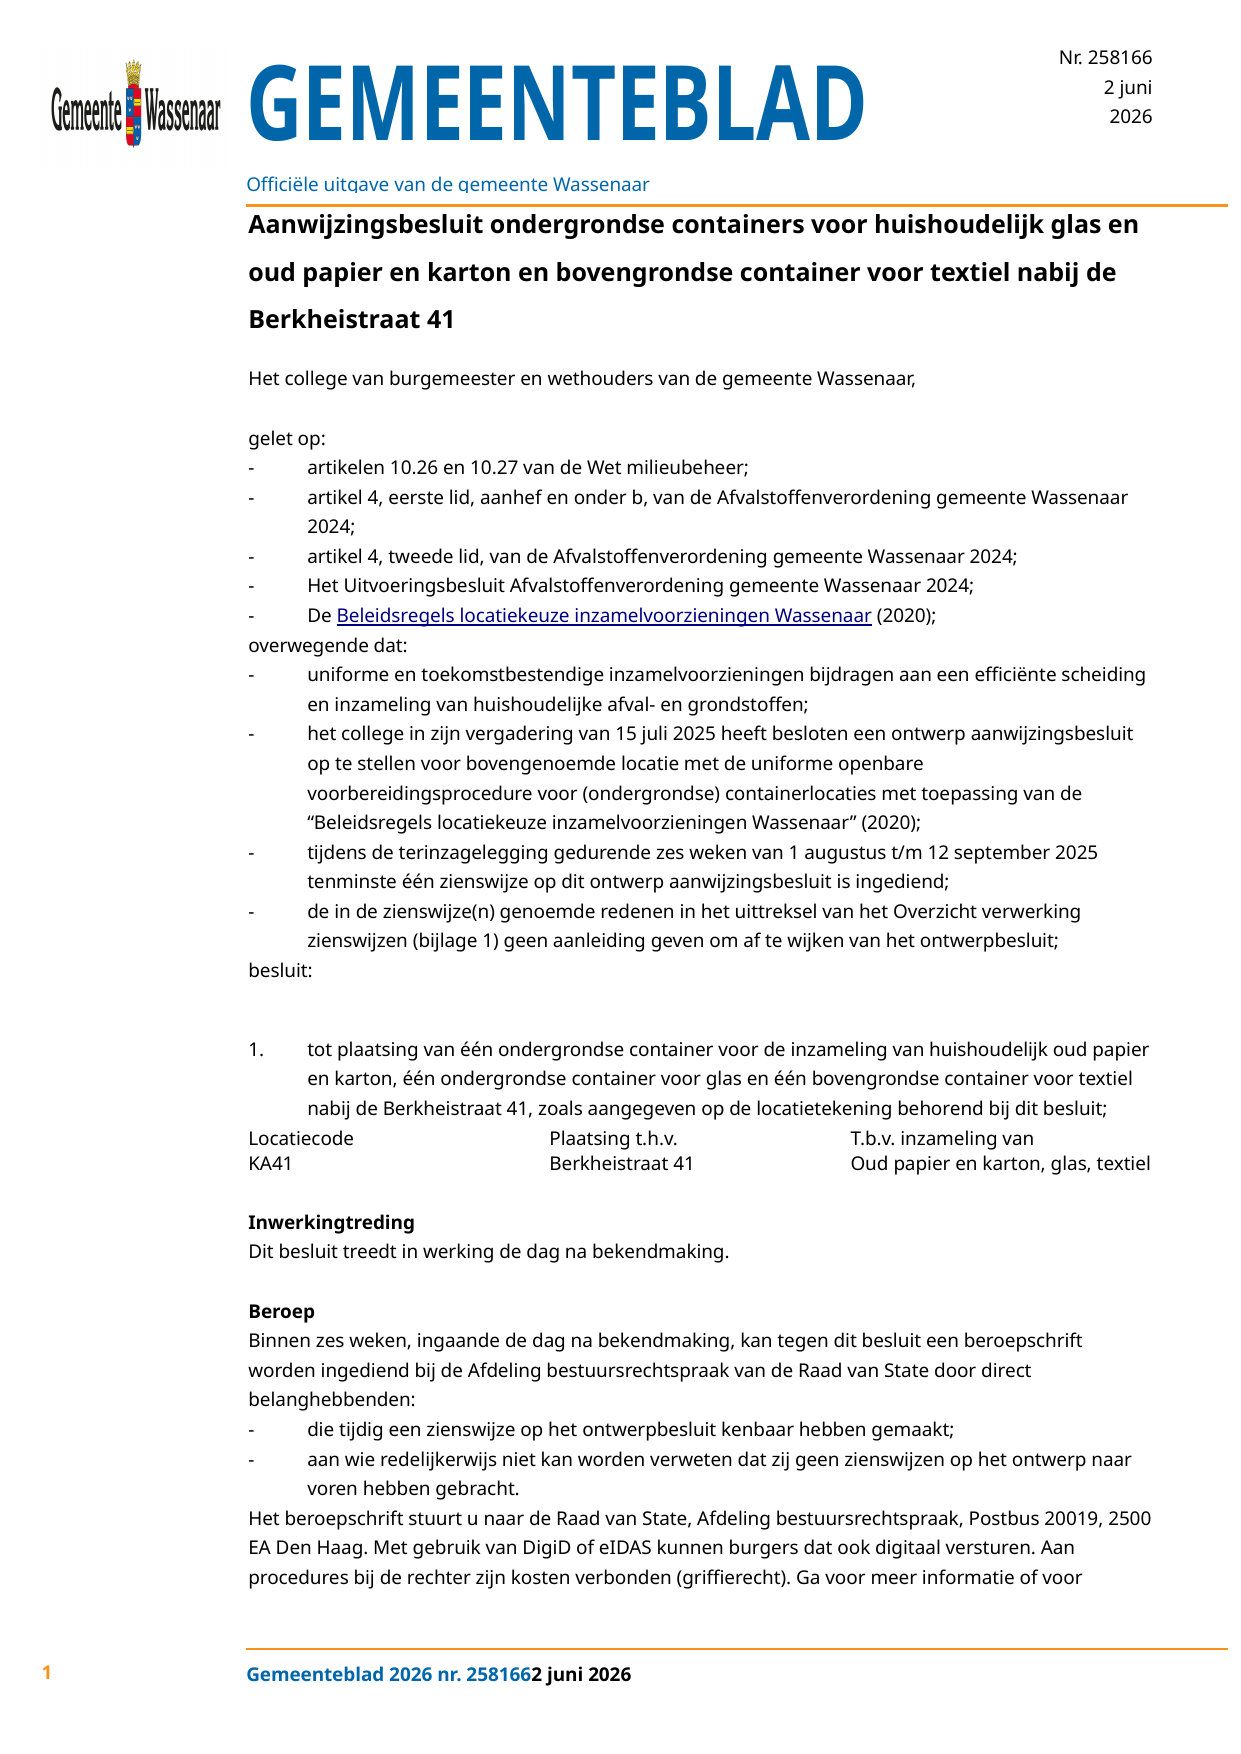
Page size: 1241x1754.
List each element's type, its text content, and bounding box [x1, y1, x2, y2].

list het college in zijn vergadering van 15 juli 2025 heeft besloten een ontwerp aanwijzingsbesluit op te stellen voor bovengenoemde locatie met de uniforme openbare voorbereidingsprocedure voor (ondergrondse) containerlocaties met toepassing van de “Beleidsregels locatiekeuze inzamelvoorzieningen Wassenaar” (2020); [248, 721, 1152, 835]
list tot plaatsing van één ondergrondse container voor de inzameling van huishoudelijk oud papier en karton, één ondergrondse container voor glas en één bovengrondse container voor textiel nabij de Berkheistraat 41, zoals aangegeven op de locatietekening behorend bij dit besluit; [248, 1036, 1152, 1121]
text Aanwijzingsbesluit ondergrondse containers voor huishoudelijk glas en oud papier en karton en bovengrondse container voor textiel nabij de Berkheistraat 41 [248, 207, 1152, 336]
text Dit besluit treedt in werking de dag na bekendmaking. [248, 1239, 1152, 1264]
text Beroep [248, 1298, 1152, 1324]
text overwegende dat: [248, 632, 1152, 657]
text gelet op: [248, 425, 1152, 450]
table_cell Oud papier en karton, glas, textiel [850, 1151, 1152, 1176]
list artikelen 10.26 en 10.27 van de Wet milieubeheer; [248, 454, 1152, 480]
list die tijdig een zienswijze op het ontwerpbesluit kenbaar hebben gemaakt; [248, 1416, 1152, 1442]
text Inwerkingtreding [248, 1209, 1152, 1235]
list aan wie redelijkerwijs niet kan worden verweten dat zij geen zienswijzen op het ontwerp naar voren hebben gebracht. [248, 1446, 1152, 1501]
text Binnen zes weken, ingaande de dag na bekendmaking, kan tegen dit besluit een beroepschrift worden ingediend bij de Afdeling bestuursrechtspraak van de Raad van State door direct belanghebbenden: [248, 1327, 1152, 1412]
table_header Plaatsing t.h.v. [549, 1125, 850, 1151]
list artikel 4, eerste lid, aanhef en onder b, van de Afvalstoffenverordening gemeente Wassenaar 2024; [248, 484, 1152, 539]
table_cell Berkheistraat 41 [549, 1151, 850, 1176]
list tijdens de terinzagelegging gedurende zes weken van 1 augustus t/m 12 september 2025 tenminste één zienswijze op dit ontwerp aanwijzingsbesluit is ingediend; [248, 839, 1152, 894]
text Het beroepschrift stuurt u naar de Raad van State, Afdeling bestuursrechtspraak, Postbus 20019, 2500 EA Den Haag. Met gebruik van DigiD of eIDAS kunnen burgers dat ook digitaal versturen. Aan procedures bij de rechter zijn kosten verbonden (griffierecht). Ga voor meer informatie of voor [248, 1505, 1152, 1590]
text besluit: [248, 957, 1152, 983]
table_cell KA41 [248, 1151, 549, 1176]
table_header T.b.v. inzameling van [850, 1125, 1152, 1151]
list Het Uitvoeringsbesluit Afvalstoffenverordening gemeente Wassenaar 2024; [248, 573, 1152, 598]
list de in de zienswijze(n) genoemde redenen in het uittreksel van het Overzicht verwerking zienswijzen (bijlage 1) geen aanleiding geven om af te wijken van het ontwerpbesluit; [248, 898, 1152, 953]
list artikel 4, tweede lid, van de Afvalstoffenverordening gemeente Wassenaar 2024; [248, 543, 1152, 569]
table_header Locatiecode [248, 1125, 549, 1151]
list uniforme en toekomstbestendige inzamelvoorzieningen bijdragen aan een efficiënte scheiding en inzameling van huishoudelijke afval- en grondstoffen; [248, 661, 1152, 717]
picture [41, 47, 231, 172]
text Het college van burgemeester en wethouders van de gemeente Wassenaar, [248, 366, 1152, 391]
list De Beleidsregels locatiekeuze inzamelvoorzieningen Wassenaar (2020); [248, 602, 1152, 628]
